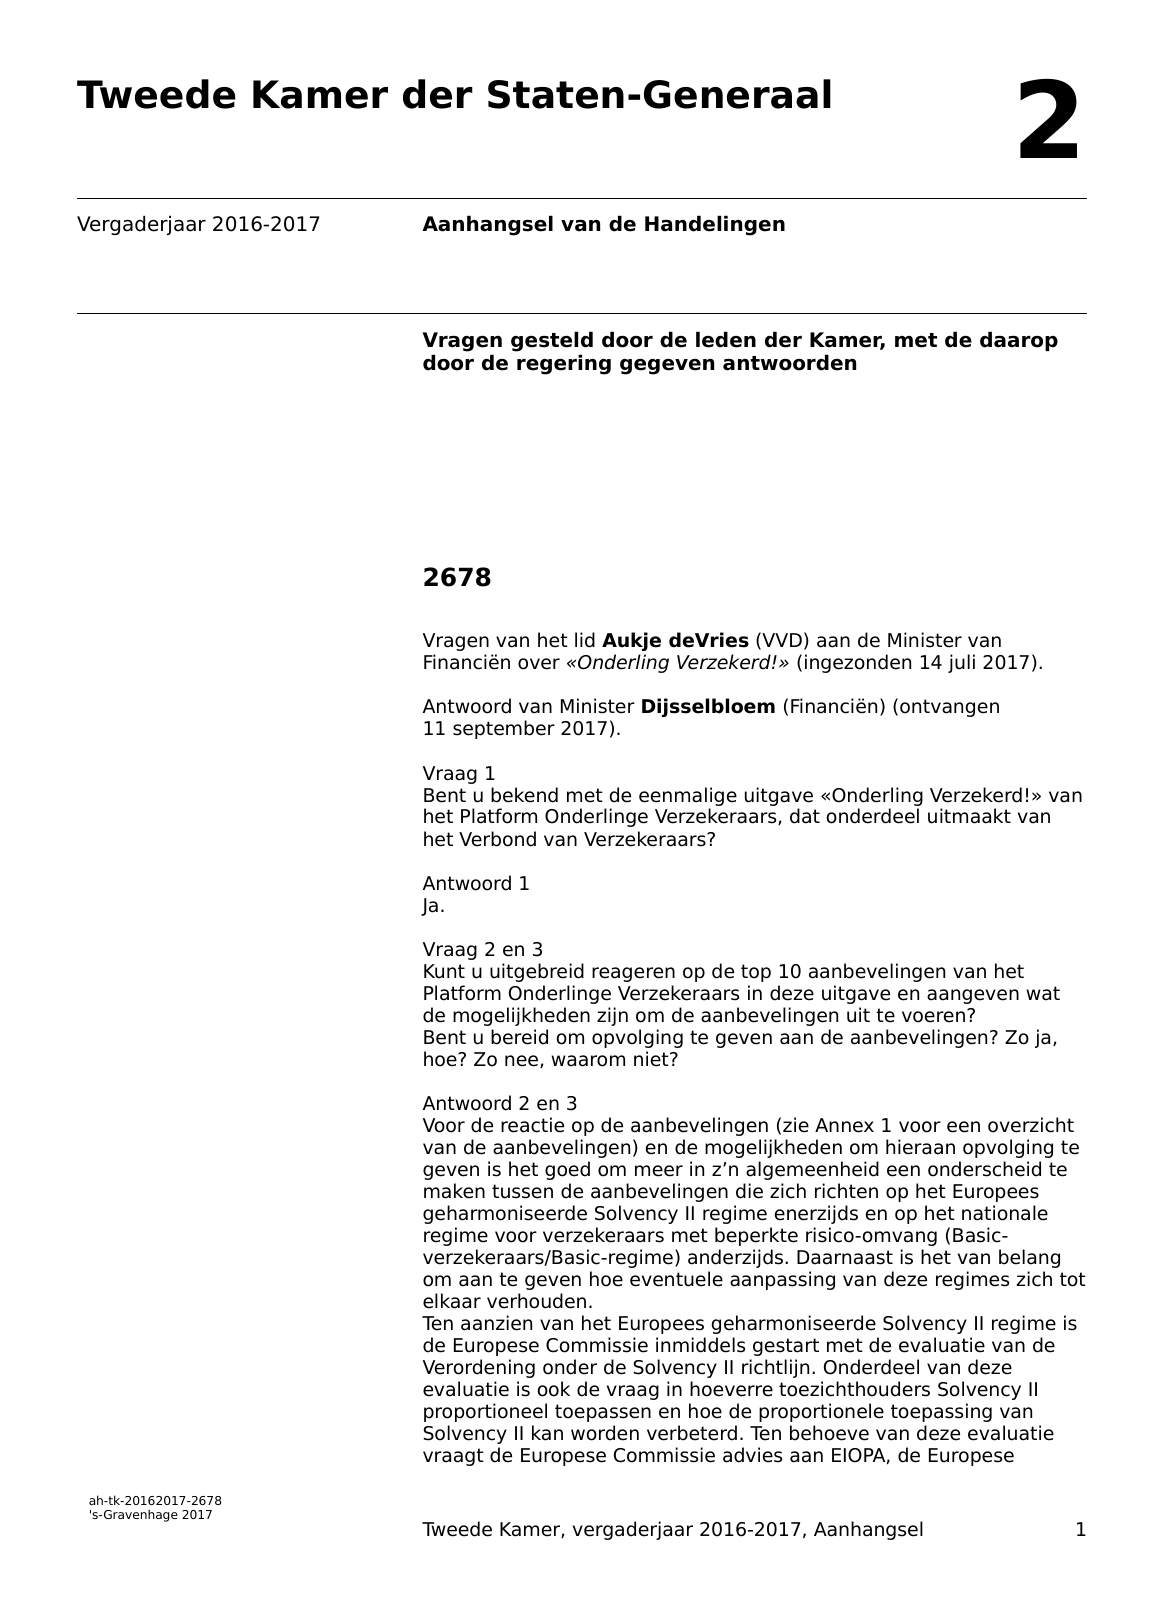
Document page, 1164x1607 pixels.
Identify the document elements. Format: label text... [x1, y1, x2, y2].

text ah-tk-20162017-2678 [88, 1494, 323, 1508]
table_cell Vragen gesteld door de leden der Kamer, met de daarop door de regering gegeven antwoorden [422, 314, 1087, 375]
table_header Tweede Kamer der Staten-Generaal [77, 59, 886, 198]
text Vraag 2 en 3 [422, 939, 1087, 961]
text Ja. [422, 894, 1087, 917]
table_cell Vergaderjaar 2016-2017 [77, 199, 422, 313]
text Bent u bereid om opvolging te geven aan de aanbevelingen? Zo ja, hoe? Zo nee, waarom niet? [422, 1027, 1087, 1071]
text Bent u bekend met de eenmalige uitgave «Onderling Verzekerd!» van het Platform Onderlinge Verzekeraars, dat onderdeel uitmaakt van het Verbond van Verzekeraars? [422, 784, 1087, 850]
text Vragen van het lid Aukje deVries (VVD) aan de Minister van Financiën over «Onderling Verzekerd!» (ingezonden 14 juli 2017). [422, 630, 1087, 674]
text Ten aanzien van het Europees geharmoniseerde Solvency II regime is de Europese Commissie inmiddels gestart met de evaluatie van de Verordening onder de Solvency II richtlijn. Onderdeel van deze evaluatie is ook de vraag in hoeverre toezichthouders Solvency II proportioneel toepassen en hoe de proportionele toepassing van Solvency II kan worden verbeterd. Ten behoeve van deze evaluatie vraagt de Europese Commissie advies aan EIOPA, de Europese [422, 1313, 1087, 1466]
text Antwoord van Minister Dijsselbloem (Financiën) (ontvangen 11 september 2017). [422, 696, 1087, 740]
text Antwoord 1 [422, 873, 1087, 894]
text 2678 [422, 563, 1087, 592]
text Kunt u uitgebreid reageren op de top 10 aanbevelingen van het Platform Onderlinge Verzekeraars in deze uitgave en aangeven wat de mogelijkheden zijn om de aanbevelingen uit te voeren? [422, 961, 1087, 1027]
table_header 2 [886, 59, 1087, 198]
table_cell Aanhangsel van de Handelingen [422, 199, 1087, 313]
text 's-Gravenhage 2017 [88, 1508, 323, 1522]
text Voor de reactie op de aanbevelingen (zie Annex 1 voor een overzicht van de aanbevelingen) en de mogelijkheden om hieraan opvolging te geven is het goed om meer in z’n algemeenheid een onderscheid te maken tussen de aanbevelingen die zich richten op het Europees geharmoniseerde Solvency II regime enerzijds en op het nationale regime voor verzekeraars met beperkte risico-omvang (Basic-verzekeraars/Basic-regime) anderzijds. Daarnaast is het van belang om aan te geven hoe eventuele aanpassing van deze regimes zich tot elkaar verhouden. [422, 1115, 1087, 1313]
text Vraag 1 [422, 762, 1087, 784]
text Antwoord 2 en 3 [422, 1093, 1087, 1115]
table_cell [77, 314, 422, 375]
